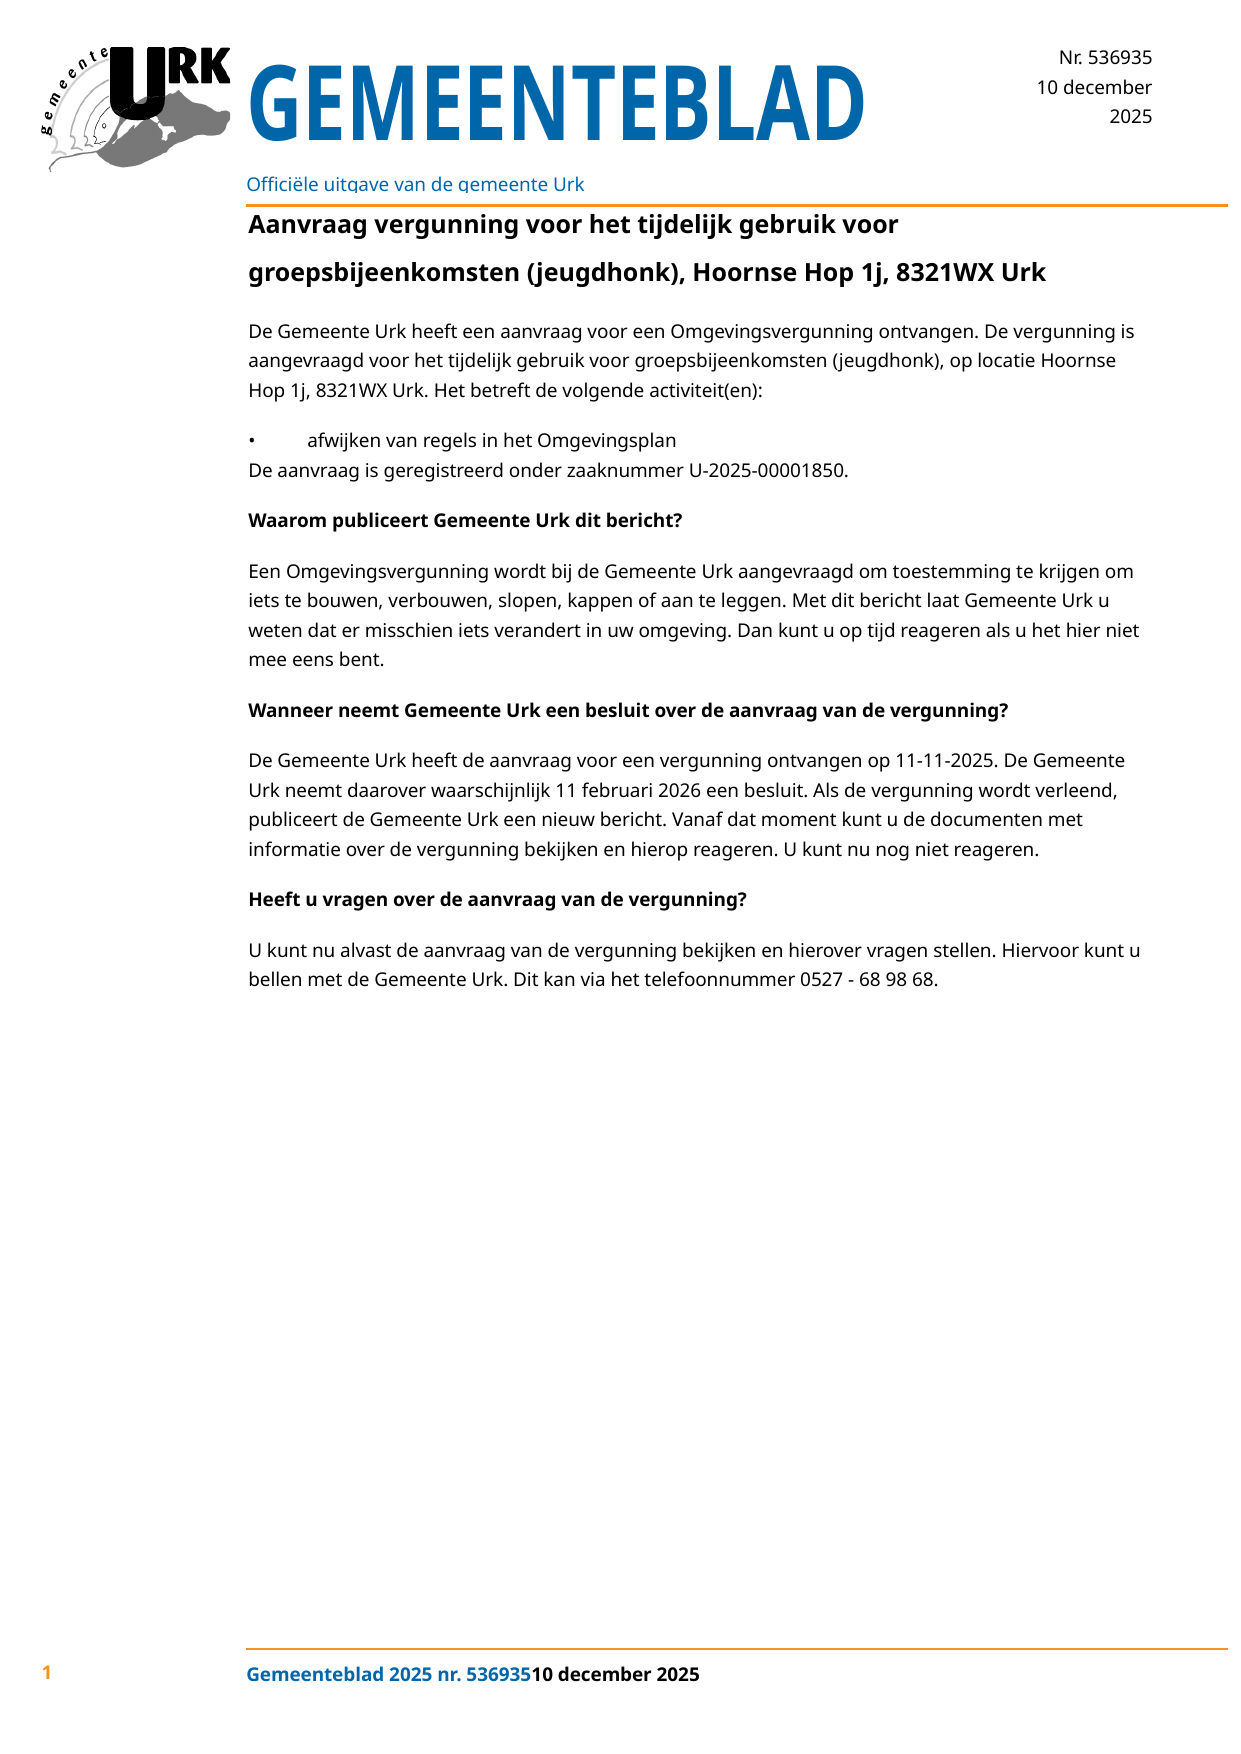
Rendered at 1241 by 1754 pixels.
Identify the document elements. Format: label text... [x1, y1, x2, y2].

text Wanneer neemt Gemeente Urk een besluit over de aanvraag van de vergunning? [248, 697, 1152, 723]
text U kunt nu alvast de aanvraag van de vergunning bekijken en hierover vragen stellen. Hiervoor kunt u bellen met de Gemeente Urk. Dit kan via het telefoonnummer 0527 - 68 98 68. [248, 937, 1152, 992]
text De Gemeente Urk heeft een aanvraag voor een Omgevingsvergunning ontvangen. De vergunning is aangevraagd voor het tijdelijk gebruik voor groepsbijeenkomsten (jeugdhonk), op locatie Hoornse Hop 1j, 8321WX Urk. Het betreft de volgende activiteit(en): [248, 318, 1152, 403]
text De aanvraag is geregistreerd onder zaaknummer U-2025-00001850. [248, 457, 1152, 483]
text Waarom publiceert Gemeente Urk dit bericht? [248, 507, 1152, 533]
picture [41, 47, 231, 172]
list afwijken van regels in het Omgevingsplan [248, 427, 1152, 453]
text Aanvraag vergunning voor het tijdelijk gebruik voor groepsbijeenkomsten (jeugdhonk), Hoornse Hop 1j, 8321WX Urk [248, 207, 1152, 288]
text De Gemeente Urk heeft de aanvraag voor een vergunning ontvangen op 11-11-2025. De Gemeente Urk neemt daarover waarschijnlijk 11 februari 2026 een besluit. Als de vergunning wordt verleend, publiceert de Gemeente Urk een nieuw bericht. Vanaf dat moment kunt u de documenten met informatie over de vergunning bekijken en hierop reageren. U kunt nu nog niet reageren. [248, 747, 1152, 862]
text Een Omgevingsvergunning wordt bij de Gemeente Urk aangevraagd om toestemming te krijgen om iets te bouwen, verbouwen, slopen, kappen of aan te leggen. Met dit bericht laat Gemeente Urk u weten dat er misschien iets verandert in uw omgeving. Dan kunt u op tijd reageren als u het hier niet mee eens bent. [248, 558, 1152, 672]
text Heeft u vragen over de aanvraag van de vergunning? [248, 887, 1152, 912]
